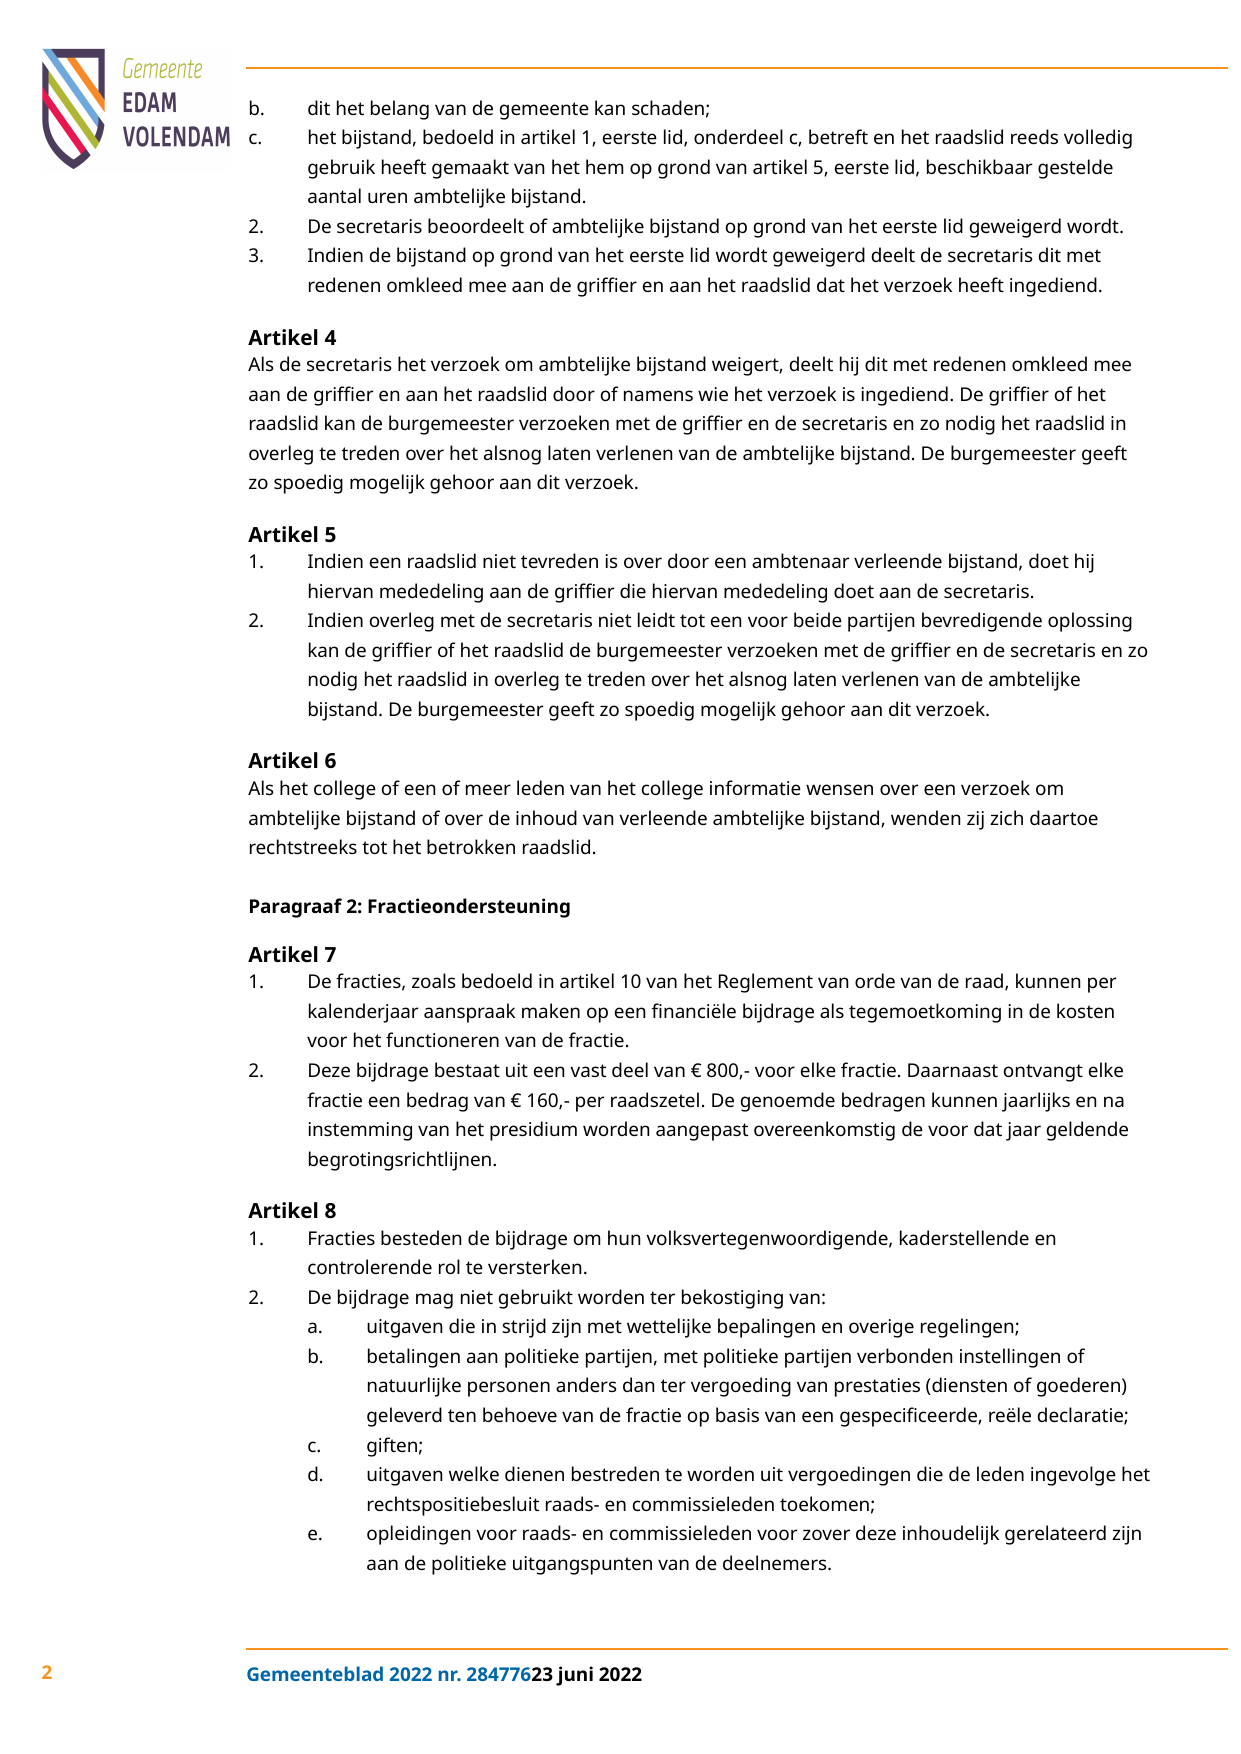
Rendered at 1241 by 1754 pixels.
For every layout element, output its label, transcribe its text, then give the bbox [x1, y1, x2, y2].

list Indien de bijstand op grond van het eerste lid wordt geweigerd deelt de secretaris dit met redenen omkleed mee aan de griffier en aan het raadslid dat het verzoek heeft ingediend. [248, 243, 1152, 298]
list uitgaven welke dienen bestreden te worden uit vergoedingen die de leden ingevolge het rechtspositiebesluit raads- en commissieleden toekomen; [307, 1461, 1152, 1517]
list De secretaris beoordeelt of ambtelijke bijstand op grond van het eerste lid geweigerd wordt. [248, 213, 1152, 239]
list het bijstand, bedoeld in artikel 1, eerste lid, onderdeel c, betreft en het raadslid reeds volledig gebruik heeft gemaakt van het hem op grond van artikel 5, eerste lid, beschikbaar gestelde aantal uren ambtelijke bijstand. [248, 124, 1152, 209]
list Indien een raadslid niet tevreden is over door een ambtenaar verleende bijstand, doet hij hiervan mededeling aan de griffier die hiervan mededeling doet aan de secretaris. [248, 548, 1152, 604]
list Deze bijdrage bestaat uit een vast deel van € 800,- voor elke fractie. Daarnaast ontvangt elke fractie een bedrag van € 160,- per raadszetel. De genoemde bedragen kunnen jaarlijks en na instemming van het presidium worden aangepast overeenkomstig de voor dat jaar geldende begrotingsrichtlijnen. [248, 1057, 1152, 1172]
list De fracties, zoals bedoeld in artikel 10 van het Reglement van orde van de raad, kunnen per kalenderjaar aanspraak maken op een financiële bijdrage als tegemoetkoming in de kosten voor het functioneren van de fractie. [248, 968, 1152, 1053]
text Als het college of een of meer leden van het college informatie wensen over een verzoek om ambtelijke bijstand of over de inhoud van verleende ambtelijke bijstand, wenden zij zich daartoe rechtstreeks tot het betrokken raadslid. [248, 775, 1152, 860]
text Als de secretaris het verzoek om ambtelijke bijstand weigert, deelt hij dit met redenen omkleed mee aan de griffier en aan het raadslid door of namens wie het verzoek is ingediend. De griffier of het raadslid kan de burgemeester verzoeken met de griffier en de secretaris en zo nodig het raadslid in overleg te treden over het alsnog laten verlenen van de ambtelijke bijstand. De burgemeester geeft zo spoedig mogelijk gehoor aan dit verzoek. [248, 351, 1152, 495]
list opleidingen voor raads- en commissieleden voor zover deze inhoudelijk gerelateerd zijn aan de politieke uitgangspunten van de deelnemers. [307, 1521, 1152, 1576]
list uitgaven die in strijd zijn met wettelijke bepalingen en overige regelingen; [307, 1313, 1152, 1339]
list dit het belang van de gemeente kan schaden; [248, 95, 1152, 121]
text Artikel 4 [248, 323, 1152, 351]
picture [41, 47, 231, 172]
list Fracties besteden de bijdrage om hun volksvertegenwoordigende, kaderstellende en controlerende rol te versterken. [248, 1225, 1152, 1280]
list De bijdrage mag niet gebruikt worden ter bekostiging van: [248, 1284, 1152, 1310]
text Artikel 8 [248, 1196, 1152, 1225]
list giften; [307, 1432, 1152, 1458]
list betalingen aan politieke partijen, met politieke partijen verbonden instellingen of natuurlijke personen anders dan ter vergoeding van prestaties (diensten of goederen) geleverd ten behoeve van de fractie op basis van een gespecificeerde, reële declaratie; [307, 1343, 1152, 1428]
text Artikel 6 [248, 747, 1152, 775]
text Paragraaf 2: Fractieondersteuning [248, 893, 1152, 919]
text Artikel 7 [248, 940, 1152, 968]
list Indien overleg met de secretaris niet leidt tot een voor beide partijen bevredigende oplossing kan de griffier of het raadslid de burgemeester verzoeken met de griffier en de secretaris en zo nodig het raadslid in overleg te treden over het alsnog laten verlenen van de ambtelijke bijstand. De burgemeester geeft zo spoedig mogelijk gehoor aan dit verzoek. [248, 607, 1152, 722]
text Artikel 5 [248, 520, 1152, 548]
